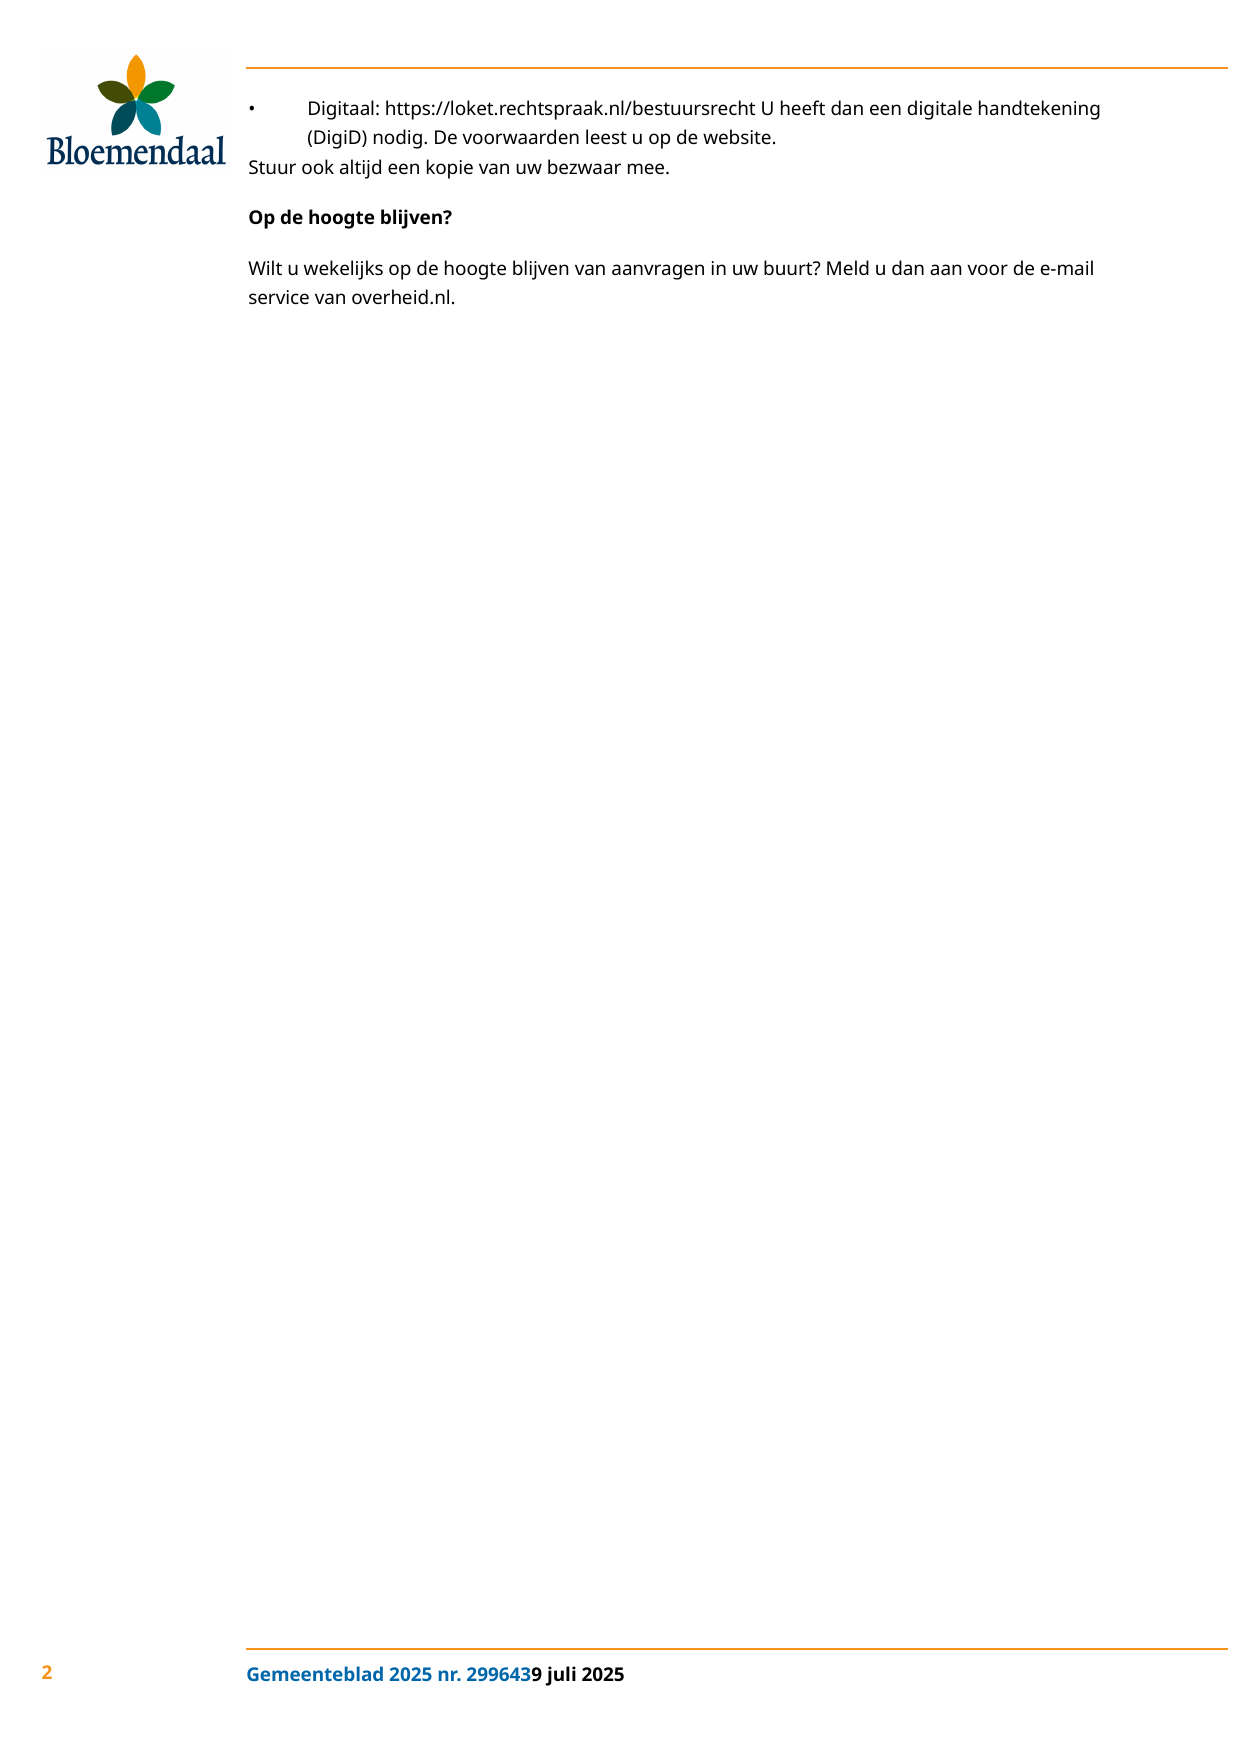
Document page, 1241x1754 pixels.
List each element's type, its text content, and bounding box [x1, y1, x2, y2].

text Op de hoogte blijven? [248, 204, 1152, 230]
picture [41, 47, 231, 172]
text Stuur ook altijd een kopie van uw bezwaar mee. [248, 154, 1152, 180]
text Wilt u wekelijks op de hoogte blijven van aanvragen in uw buurt? Meld u dan aan voor de e-mail service van overheid.nl. [248, 255, 1152, 310]
list Digitaal: https://loket.rechtspraak.nl/bestuursrecht U heeft dan een digitale handtekening (DigiD) nodig. De voorwaarden leest u op de website. [248, 95, 1152, 150]
